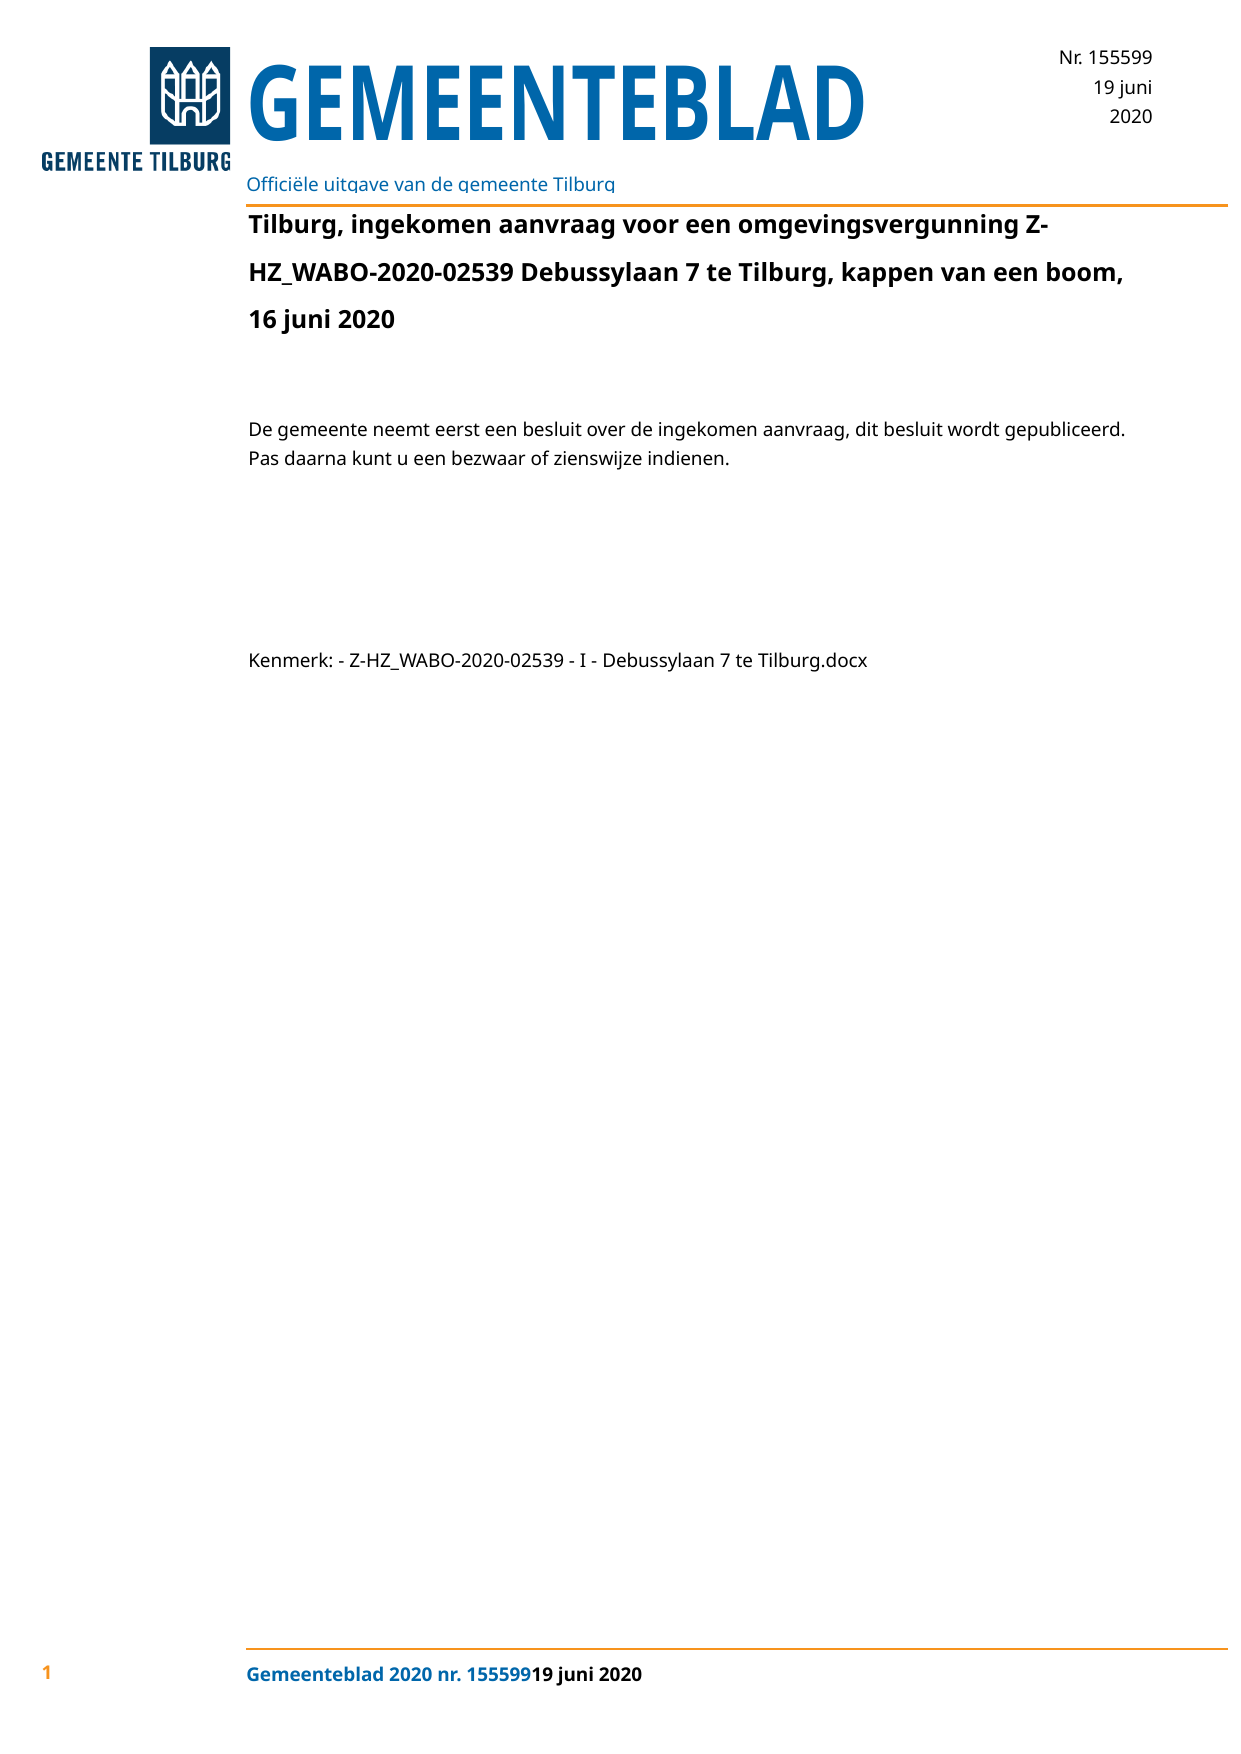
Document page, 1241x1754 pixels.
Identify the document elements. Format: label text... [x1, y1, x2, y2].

picture [41, 47, 231, 172]
text De gemeente neemt eerst een besluit over de ingekomen aanvraag, dit besluit wordt gepubliceerd. Pas daarna kunt u een bezwaar of zienswijze indienen. [248, 416, 1152, 471]
text Kenmerk: - Z-HZ_WABO-2020-02539 - I - Debussylaan 7 te Tilburg.docx [248, 647, 1152, 673]
text Tilburg, ingekomen aanvraag voor een omgevingsvergunning Z-HZ_WABO-2020-02539 Debussylaan 7 te Tilburg, kappen van een boom, 16 juni 2020 [248, 207, 1152, 336]
